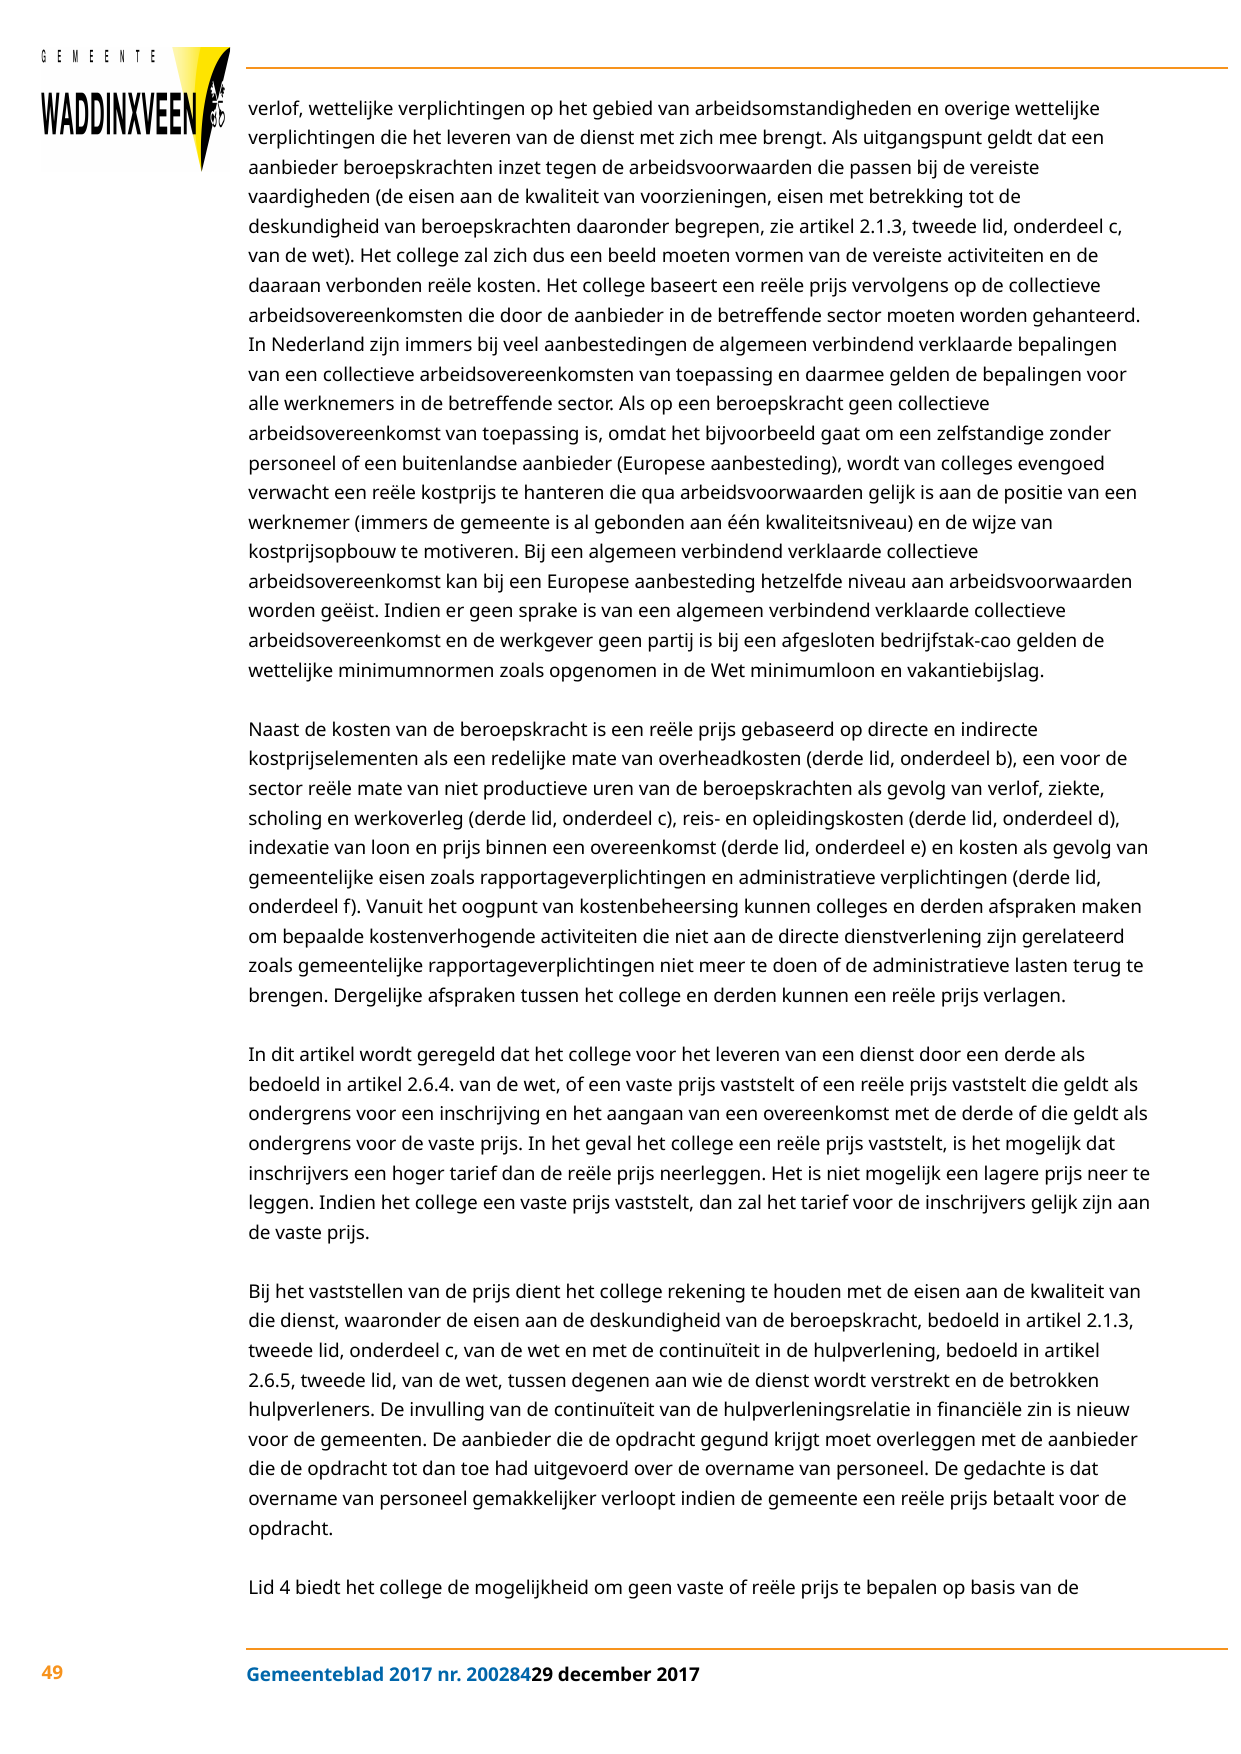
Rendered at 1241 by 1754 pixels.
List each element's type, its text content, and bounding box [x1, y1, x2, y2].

text verlof, wettelijke verplichtingen op het gebied van arbeidsomstandigheden en overige wettelijke verplichtingen die het leveren van de dienst met zich mee brengt. Als uitgangspunt geldt dat een aanbieder beroepskrachten inzet tegen de arbeidsvoorwaarden die passen bij de vereiste vaardigheden (de eisen aan de kwaliteit van voorzieningen, eisen met betrekking tot de deskundigheid van beroepskrachten daaronder begrepen, zie artikel 2.1.3, tweede lid, onderdeel c, van de wet). Het college zal zich dus een beeld moeten vormen van de vereiste activiteiten en de daaraan verbonden reële kosten. Het college baseert een reële prijs vervolgens op de collectieve arbeidsovereenkomsten die door de aanbieder in de betreffende sector moeten worden gehanteerd. In Nederland zijn immers bij veel aanbestedingen de algemeen verbindend verklaarde bepalingen van een collectieve arbeidsovereenkomsten van toepassing en daarmee gelden de bepalingen voor alle werknemers in de betreffende sector. Als op een beroepskracht geen collectieve arbeidsovereenkomst van toepassing is, omdat het bijvoorbeeld gaat om een zelfstandige zonder personeel of een buitenlandse aanbieder (Europese aanbesteding), wordt van colleges evengoed verwacht een reële kostprijs te hanteren die qua arbeidsvoorwaarden gelijk is aan de positie van een werknemer (immers de gemeente is al gebonden aan één kwaliteitsniveau) en de wijze van kostprijsopbouw te motiveren. Bij een algemeen verbindend verklaarde collectieve arbeidsovereenkomst kan bij een Europese aanbesteding hetzelfde niveau aan arbeidsvoorwaarden worden geëist. Indien er geen sprake is van een algemeen verbindend verklaarde collectieve arbeidsovereenkomst en de werkgever geen partij is bij een afgesloten bedrijfstak-cao gelden de wettelijke minimumnormen zoals opgenomen in de Wet minimumloon en vakantiebijslag. [248, 95, 1152, 683]
text Lid 4 biedt het college de mogelijkheid om geen vaste of reële prijs te bepalen op basis van de [248, 1574, 1152, 1600]
text In dit artikel wordt geregeld dat het college voor het leveren van een dienst door een derde als bedoeld in artikel 2.6.4. van de wet, of een vaste prijs vaststelt of een reële prijs vaststelt die geldt als ondergrens voor een inschrijving en het aangaan van een overeenkomst met de derde of die geldt als ondergrens voor de vaste prijs. In het geval het college een reële prijs vaststelt, is het mogelijk dat inschrijvers een hoger tarief dan de reële prijs neerleggen. Het is niet mogelijk een lagere prijs neer te leggen. Indien het college een vaste prijs vaststelt, dan zal het tarief voor de inschrijvers gelijk zijn aan de vaste prijs. [248, 1041, 1152, 1245]
text Naast de kosten van de beroepskracht is een reële prijs gebaseerd op directe en indirecte kostprijselementen als een redelijke mate van overheadkosten (derde lid, onderdeel b), een voor de sector reële mate van niet productieve uren van de beroepskrachten als gevolg van verlof, ziekte, scholing en werkoverleg (derde lid, onderdeel c), reis- en opleidingskosten (derde lid, onderdeel d), indexatie van loon en prijs binnen een overeenkomst (derde lid, onderdeel e) en kosten als gevolg van gemeentelijke eisen zoals rapportageverplichtingen en administratieve verplichtingen (derde lid, onderdeel f). Vanuit het oogpunt van kostenbeheersing kunnen colleges en derden afspraken maken om bepaalde kostenverhogende activiteiten die niet aan de directe dienstverlening zijn gerelateerd zoals gemeentelijke rapportageverplichtingen niet meer te doen of de administratieve lasten terug te brengen. Dergelijke afspraken tussen het college en derden kunnen een reële prijs verlagen. [248, 716, 1152, 1008]
picture [41, 47, 231, 172]
text Bij het vaststellen van de prijs dient het college rekening te houden met de eisen aan de kwaliteit van die dienst, waaronder de eisen aan de deskundigheid van de beroepskracht, bedoeld in artikel 2.1.3, tweede lid, onderdeel c, van de wet en met de continuïteit in de hulpverlening, bedoeld in artikel 2.6.5, tweede lid, van de wet, tussen degenen aan wie de dienst wordt verstrekt en de betrokken hulpverleners. De invulling van de continuïteit van de hulpverleningsrelatie in financiële zin is nieuw voor de gemeenten. De aanbieder die de opdracht gegund krijgt moet overleggen met de aanbieder die de opdracht tot dan toe had uitgevoerd over de overname van personeel. De gedachte is dat overname van personeel gemakkelijker verloopt indien de gemeente een reële prijs betaalt voor de opdracht. [248, 1278, 1152, 1541]
